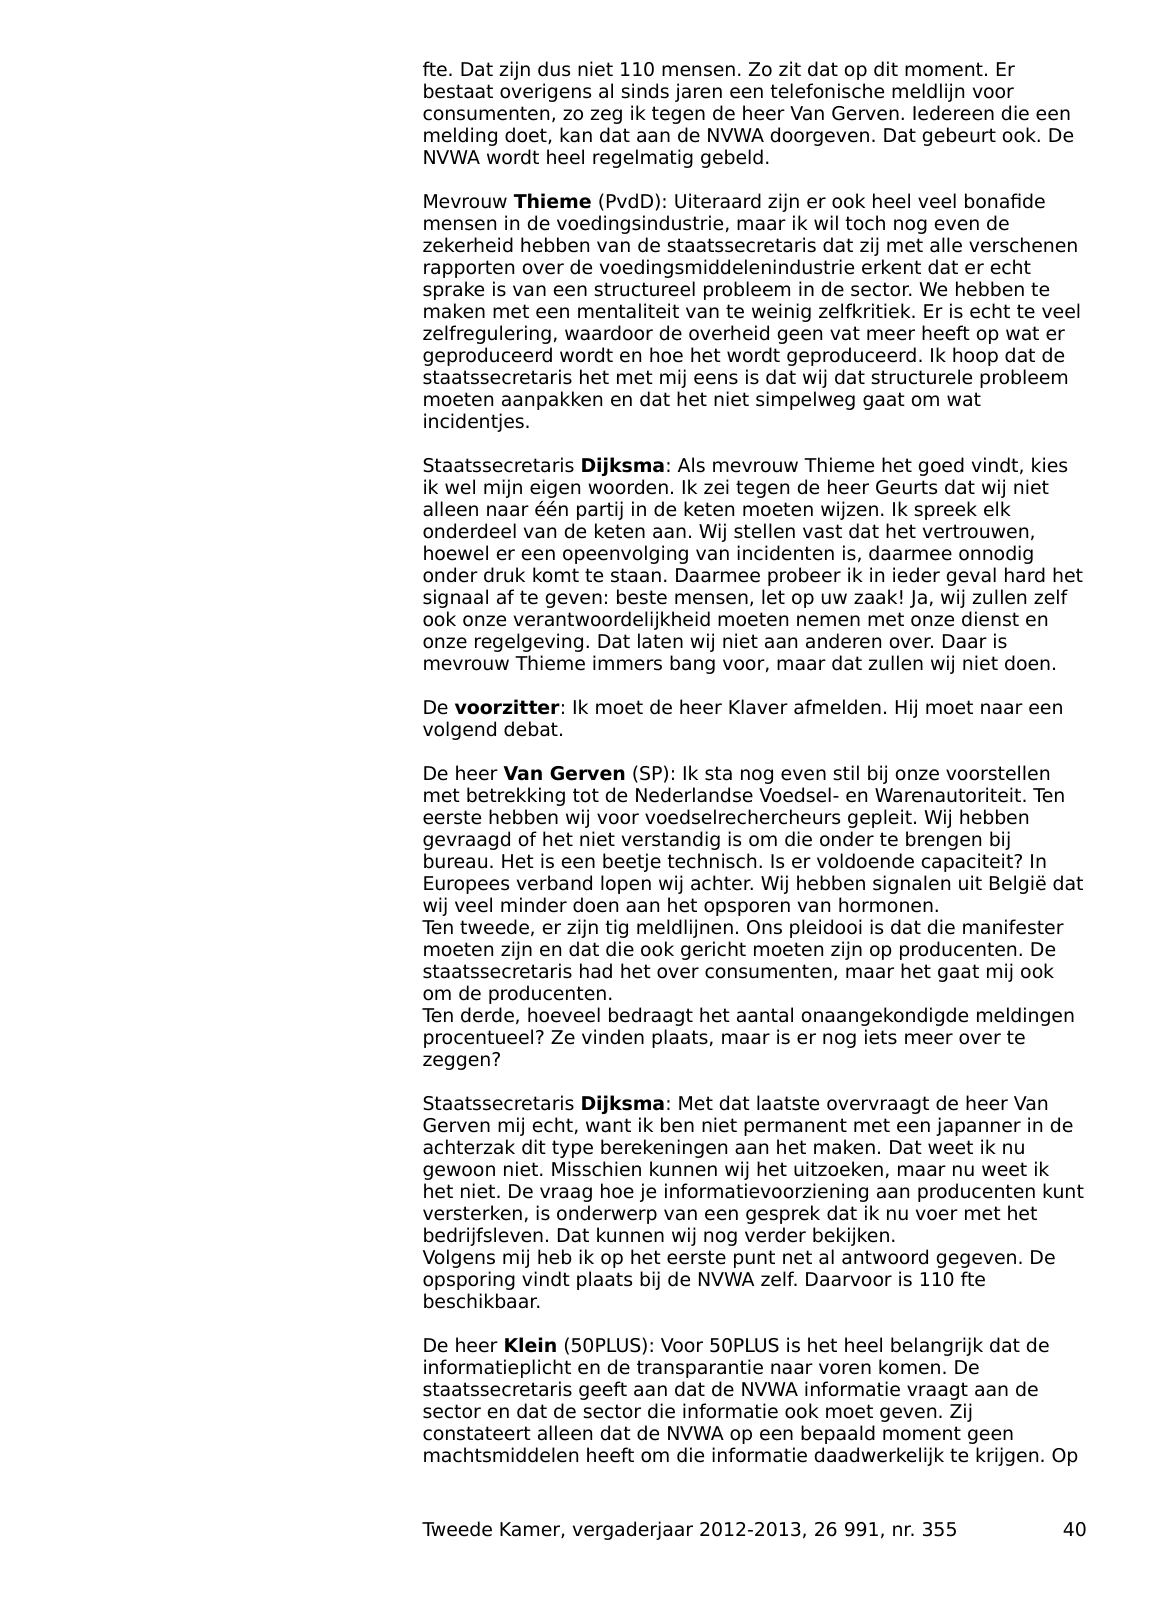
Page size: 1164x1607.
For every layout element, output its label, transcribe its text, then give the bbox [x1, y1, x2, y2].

text Mevrouw Thieme (PvdD): Uiteraard zijn er ook heel veel bonafide mensen in de voedingsindustrie, maar ik wil toch nog even de zekerheid hebben van de staatssecretaris dat zij met alle verschenen rapporten over de voedingsmiddelenindustrie erkent dat er echt sprake is van een structureel probleem in de sector. We hebben te maken met een mentaliteit van te weinig zelfkritiek. Er is echt te veel zelfregulering, waardoor de overheid geen vat meer heeft op wat er geproduceerd wordt en hoe het wordt geproduceerd. Ik hoop dat de staatssecretaris het met mij eens is dat wij dat structurele probleem moeten aanpakken en dat het niet simpelweg gaat om wat incidentjes. [422, 191, 1087, 433]
text fte. Dat zijn dus niet 110 mensen. Zo zit dat op dit moment. Er bestaat overigens al sinds jaren een telefonische meldlijn voor consumenten, zo zeg ik tegen de heer Van Gerven. Iedereen die een melding doet, kan dat aan de NVWA doorgeven. Dat gebeurt ook. De NVWA wordt heel regelmatig gebeld. [422, 59, 1087, 169]
text Volgens mij heb ik op het eerste punt net al antwoord gegeven. De opsporing vindt plaats bij de NVWA zelf. Daarvoor is 110 fte beschikbaar. [422, 1247, 1087, 1313]
text Ten derde, hoeveel bedraagt het aantal onaangekondigde meldingen procentueel? Ze vinden plaats, maar is er nog iets meer over te zeggen? [422, 1005, 1087, 1071]
text Staatssecretaris Dijksma: Als mevrouw Thieme het goed vindt, kies ik wel mijn eigen woorden. Ik zei tegen de heer Geurts dat wij niet alleen naar één partij in de keten moeten wijzen. Ik spreek elk onderdeel van de keten aan. Wij stellen vast dat het vertrouwen, hoewel er een opeenvolging van incidenten is, daarmee onnodig onder druk komt te staan. Daarmee probeer ik in ieder geval hard het signaal af te geven: beste mensen, let op uw zaak! Ja, wij zullen zelf ook onze verantwoordelijkheid moeten nemen met onze dienst en onze regelgeving. Dat laten wij niet aan anderen over. Daar is mevrouw Thieme immers bang voor, maar dat zullen wij niet doen. [422, 455, 1087, 675]
text De heer Klein (50PLUS): Voor 50PLUS is het heel belangrijk dat de informatieplicht en de transparantie naar voren komen. De staatssecretaris geeft aan dat de NVWA informatie vraagt aan de sector en dat de sector die informatie ook moet geven. Zij constateert alleen dat de NVWA op een bepaald moment geen machtsmiddelen heeft om die informatie daadwerkelijk te krijgen. Op [422, 1335, 1087, 1467]
text Staatssecretaris Dijksma: Met dat laatste overvraagt de heer Van Gerven mij echt, want ik ben niet permanent met een japanner in de achterzak dit type berekeningen aan het maken. Dat weet ik nu gewoon niet. Misschien kunnen wij het uitzoeken, maar nu weet ik het niet. De vraag hoe je informatievoorziening aan producenten kunt versterken, is onderwerp van een gesprek dat ik nu voer met het bedrijfsleven. Dat kunnen wij nog verder bekijken. [422, 1093, 1087, 1247]
text De heer Van Gerven (SP): Ik sta nog even stil bij onze voorstellen met betrekking tot de Nederlandse Voedsel- en Warenautoriteit. Ten eerste hebben wij voor voedselrechercheurs gepleit. Wij hebben gevraagd of het niet verstandig is om die onder te brengen bij bureau. Het is een beetje technisch. Is er voldoende capaciteit? In Europees verband lopen wij achter. Wij hebben signalen uit België dat wij veel minder doen aan het opsporen van hormonen. [422, 763, 1087, 917]
text Ten tweede, er zijn tig meldlijnen. Ons pleidooi is dat die manifester moeten zijn en dat die ook gericht moeten zijn op producenten. De staatssecretaris had het over consumenten, maar het gaat mij ook om de producenten. [422, 917, 1087, 1005]
text De voorzitter: Ik moet de heer Klaver afmelden. Hij moet naar een volgend debat. [422, 697, 1087, 741]
